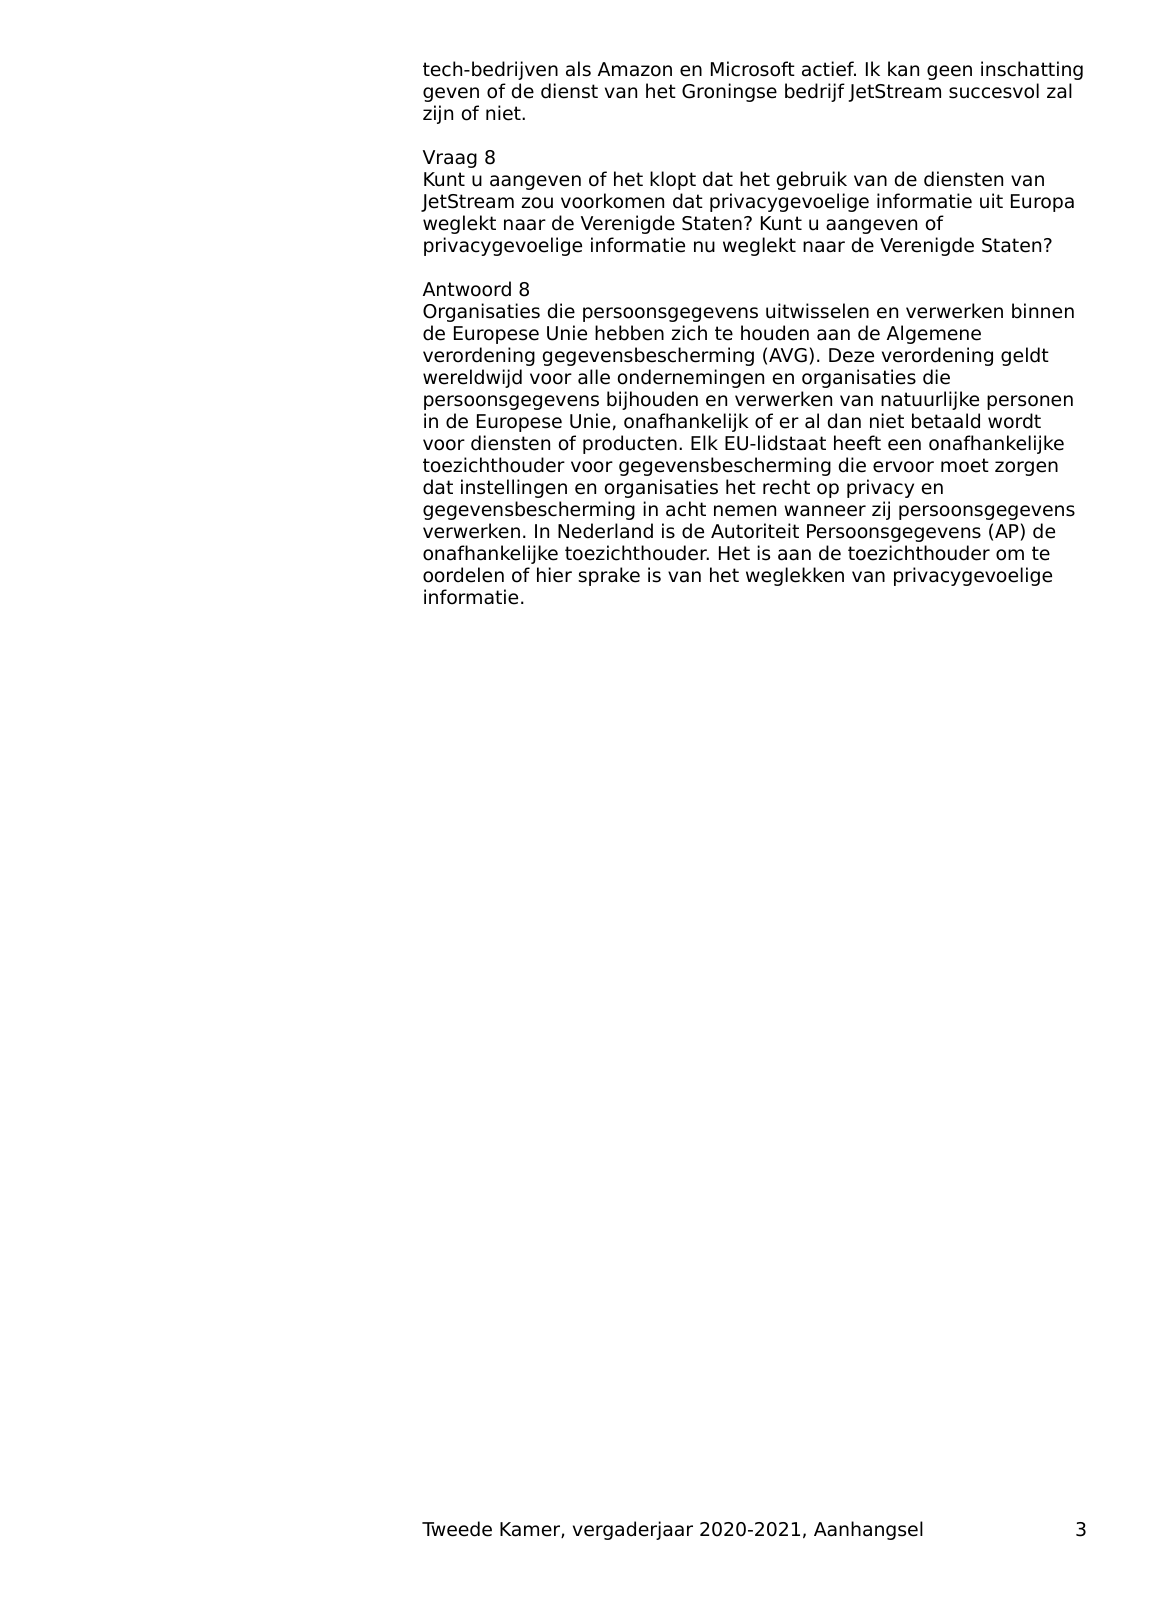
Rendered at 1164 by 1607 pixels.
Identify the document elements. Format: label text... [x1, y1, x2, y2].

text tech-bedrijven als Amazon en Microsoft actief. Ik kan geen inschatting geven of de dienst van het Groningse bedrijf JetStream succesvol zal zijn of niet. [422, 59, 1087, 125]
text Antwoord 8 [422, 279, 1087, 301]
text Organisaties die persoonsgegevens uitwisselen en verwerken binnen de Europese Unie hebben zich te houden aan de Algemene verordening gegevensbescherming (AVG). Deze verordening geldt wereldwijd voor alle ondernemingen en organisaties die persoonsgegevens bijhouden en verwerken van natuurlijke personen in de Europese Unie, onafhankelijk of er al dan niet betaald wordt voor diensten of producten. Elk EU-lidstaat heeft een onafhankelijke toezichthouder voor gegevensbescherming die ervoor moet zorgen dat instellingen en organisaties het recht op privacy en gegevensbescherming in acht nemen wanneer zij persoonsgegevens verwerken. In Nederland is de Autoriteit Persoonsgegevens (AP) de onafhankelijke toezichthouder. Het is aan de toezichthouder om te oordelen of hier sprake is van het weglekken van privacygevoelige informatie. [422, 301, 1087, 609]
text Vraag 8 [422, 147, 1087, 169]
text Kunt u aangeven of het klopt dat het gebruik van de diensten van JetStream zou voorkomen dat privacygevoelige informatie uit Europa weglekt naar de Verenigde Staten? Kunt u aangeven of privacygevoelige informatie nu weglekt naar de Verenigde Staten? [422, 169, 1087, 257]
